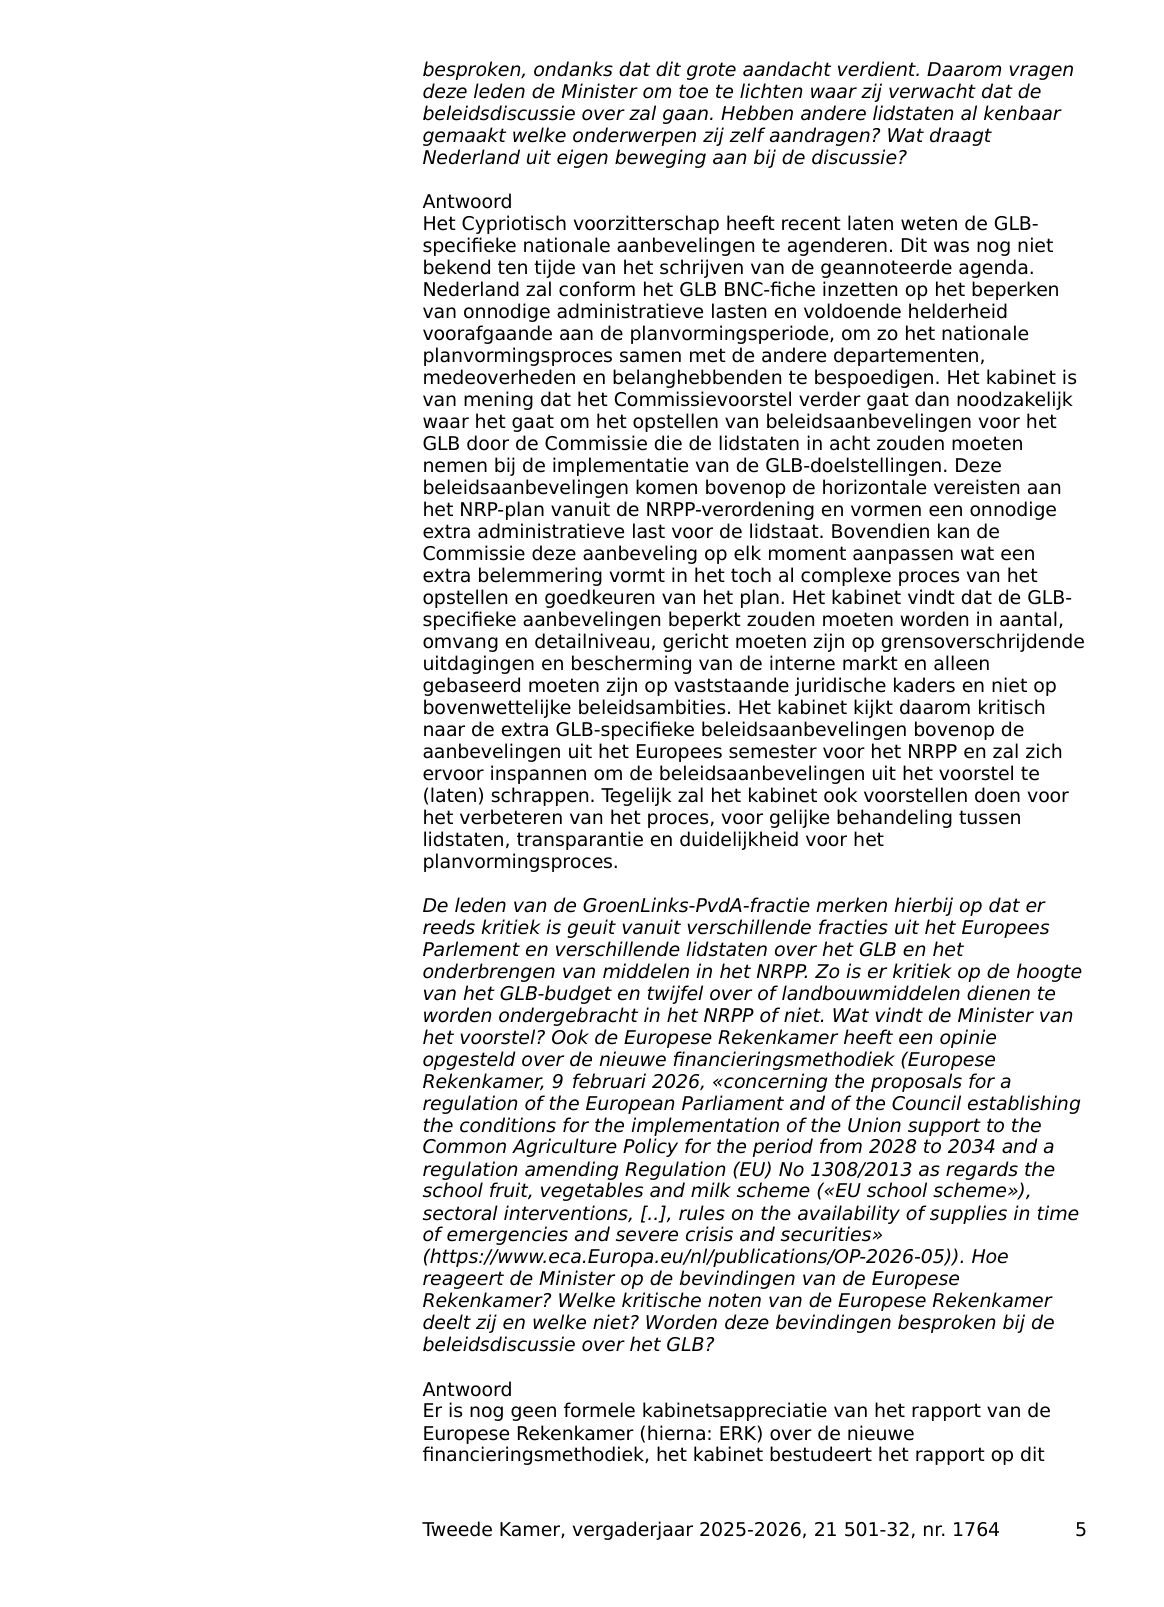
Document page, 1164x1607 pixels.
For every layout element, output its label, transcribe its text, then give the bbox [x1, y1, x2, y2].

text Er is nog geen formele kabinetsappreciatie van het rapport van de Europese Rekenkamer (hierna: ERK) over de nieuwe financieringsmethodiek, het kabinet bestudeert het rapport op dit [422, 1400, 1087, 1466]
text De leden van de GroenLinks-PvdA-fractie merken hierbij op dat er reeds kritiek is geuit vanuit verschillende fracties uit het Europees Parlement en verschillende lidstaten over het GLB en het onderbrengen van middelen in het NRPP. Zo is er kritiek op de hoogte van het GLB-budget en twijfel over of landbouwmiddelen dienen te worden ondergebracht in het NRPP of niet. Wat vindt de Minister van het voorstel? Ook de Europese Rekenkamer heeft een opinie opgesteld over de nieuwe financieringsmethodiek (Europese Rekenkamer, 9 februari 2026, «concerning the proposals for a regulation of the European Parliament and of the Council establishing the conditions for the implementation of the Union support to the Common Agriculture Policy for the period from 2028 to 2034 and a regulation amending Regulation (EU) No 1308/2013 as regards the school fruit, vegetables and milk scheme («EU school scheme»), sectoral interventions, [..], rules on the availability of supplies in time of emergencies and severe crisis and securities» (https://www.eca.Europa.eu/nl/publications/OP-2026-05)). Hoe reageert de Minister op de bevindingen van de Europese Rekenkamer? Welke kritische noten van de Europese Rekenkamer deelt zij en welke niet? Worden deze bevindingen besproken bij de beleidsdiscussie over het GLB? [422, 895, 1087, 1356]
text Antwoord [422, 1378, 1087, 1400]
text Antwoord [422, 191, 1087, 213]
text Het Cypriotisch voorzitterschap heeft recent laten weten de GLB-specifieke nationale aanbevelingen te agenderen. Dit was nog niet bekend ten tijde van het schrijven van de geannoteerde agenda. Nederland zal conform het GLB BNC-fiche inzetten op het beperken van onnodige administratieve lasten en voldoende helderheid voorafgaande aan de planvormingsperiode, om zo het nationale planvormingsproces samen met de andere departementen, medeoverheden en belanghebbenden te bespoedigen. Het kabinet is van mening dat het Commissievoorstel verder gaat dan noodzakelijk waar het gaat om het opstellen van beleidsaanbevelingen voor het GLB door de Commissie die de lidstaten in acht zouden moeten nemen bij de implementatie van de GLB-doelstellingen. Deze beleidsaanbevelingen komen bovenop de horizontale vereisten aan het NRP-plan vanuit de NRPP-verordening en vormen een onnodige extra administratieve last voor de lidstaat. Bovendien kan de Commissie deze aanbeveling op elk moment aanpassen wat een extra belemmering vormt in het toch al complexe proces van het opstellen en goedkeuren van het plan. Het kabinet vindt dat de GLB-specifieke aanbevelingen beperkt zouden moeten worden in aantal, omvang en detailniveau, gericht moeten zijn op grensoverschrijdende uitdagingen en bescherming van de interne markt en alleen gebaseerd moeten zijn op vaststaande juridische kaders en niet op bovenwettelijke beleidsambities. Het kabinet kijkt daarom kritisch naar de extra GLB-specifieke beleidsaanbevelingen bovenop de aanbevelingen uit het Europees semester voor het NRPP en zal zich ervoor inspannen om de beleidsaanbevelingen uit het voorstel te (laten) schrappen. Tegelijk zal het kabinet ook voorstellen doen voor het verbeteren van het proces, voor gelijke behandeling tussen lidstaten, transparantie en duidelijkheid voor het planvormingsproces. [422, 213, 1087, 872]
text besproken, ondanks dat dit grote aandacht verdient. Daarom vragen deze leden de Minister om toe te lichten waar zij verwacht dat de beleidsdiscussie over zal gaan. Hebben andere lidstaten al kenbaar gemaakt welke onderwerpen zij zelf aandragen? Wat draagt Nederland uit eigen beweging aan bij de discussie? [422, 59, 1087, 169]
